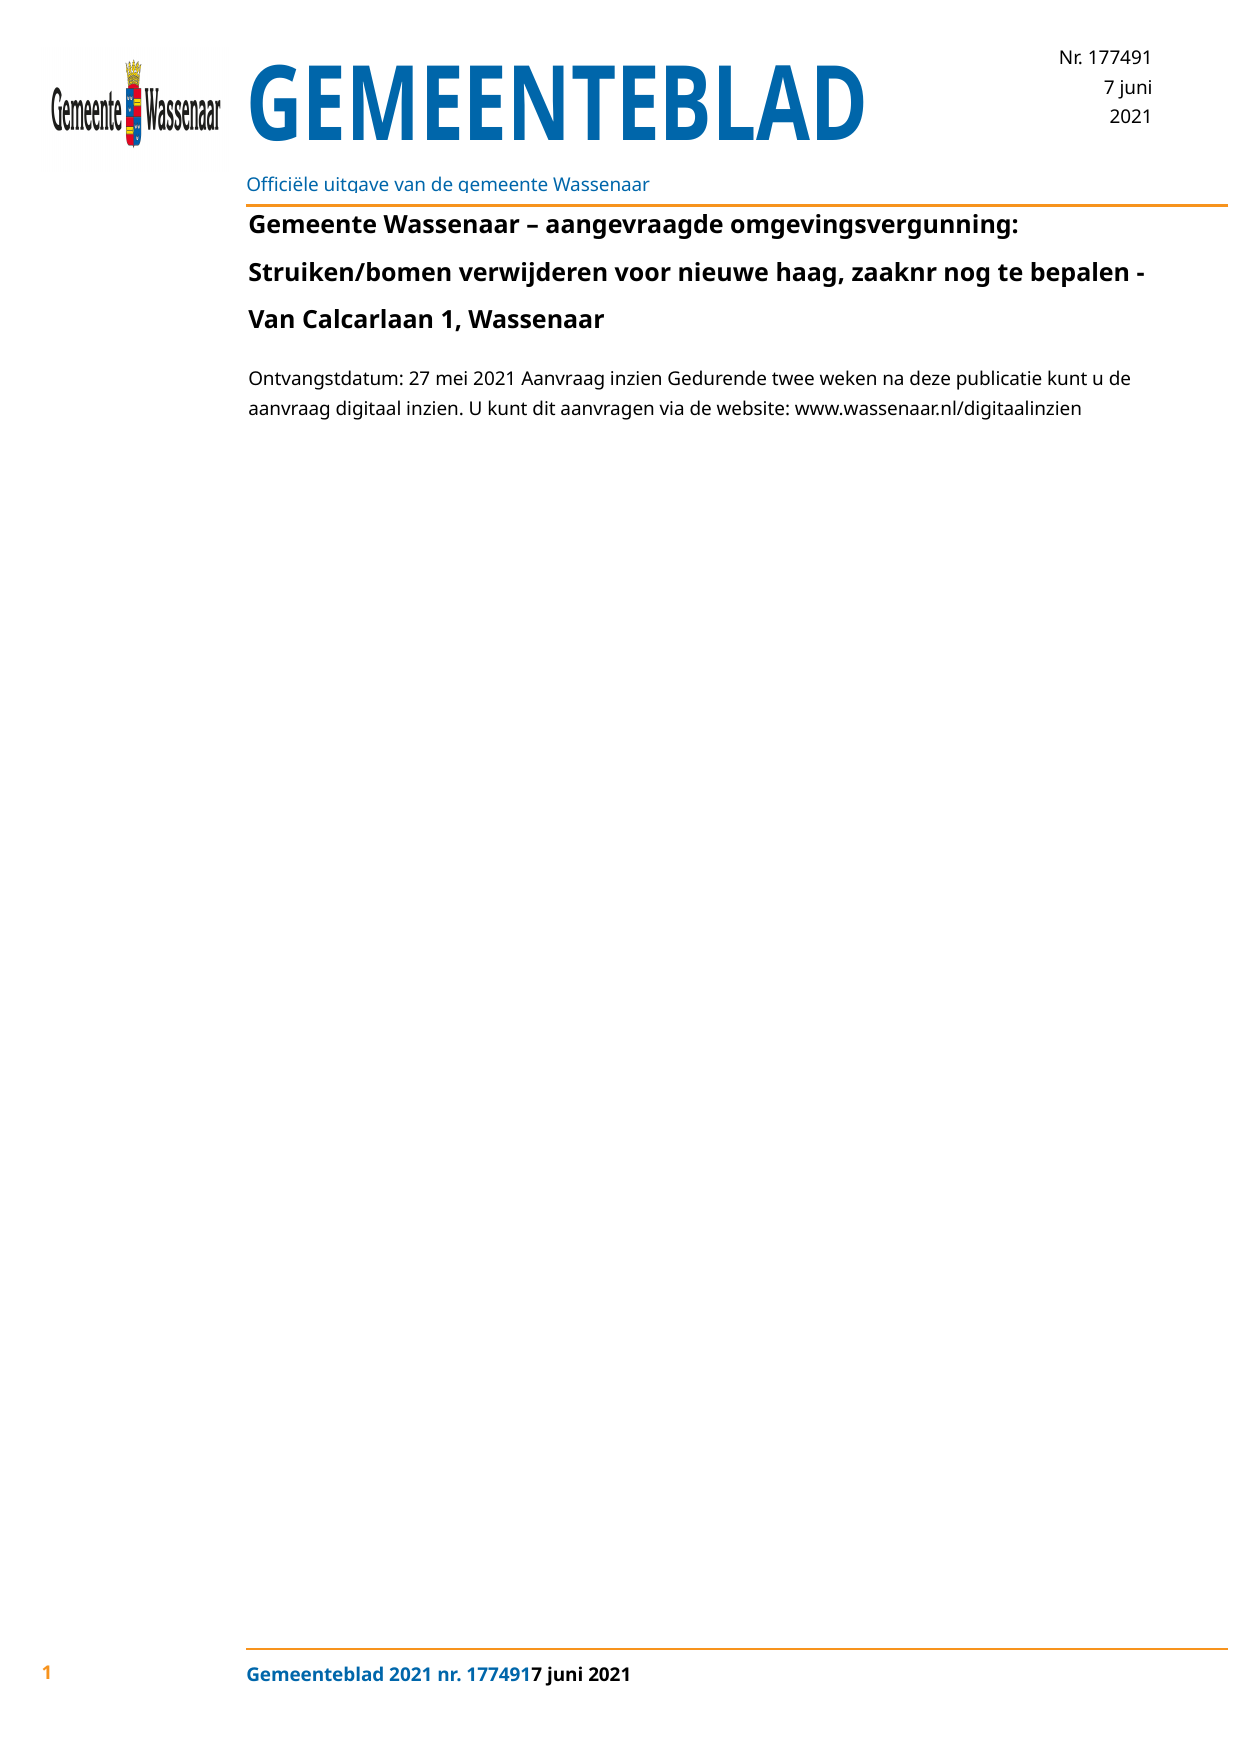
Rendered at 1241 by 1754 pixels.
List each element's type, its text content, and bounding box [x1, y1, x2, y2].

text Gemeente Wassenaar – aangevraagde omgevingsvergunning: Struiken/bomen verwijderen voor nieuwe haag, zaaknr nog te bepalen - Van Calcarlaan 1, Wassenaar [248, 207, 1152, 336]
picture [41, 47, 231, 172]
text Ontvangstdatum: 27 mei 2021 Aanvraag inzien Gedurende twee weken na deze publicatie kunt u de aanvraag digitaal inzien. U kunt dit aanvragen via de website: www.wassenaar.nl/digitaalinzien [248, 366, 1152, 421]
